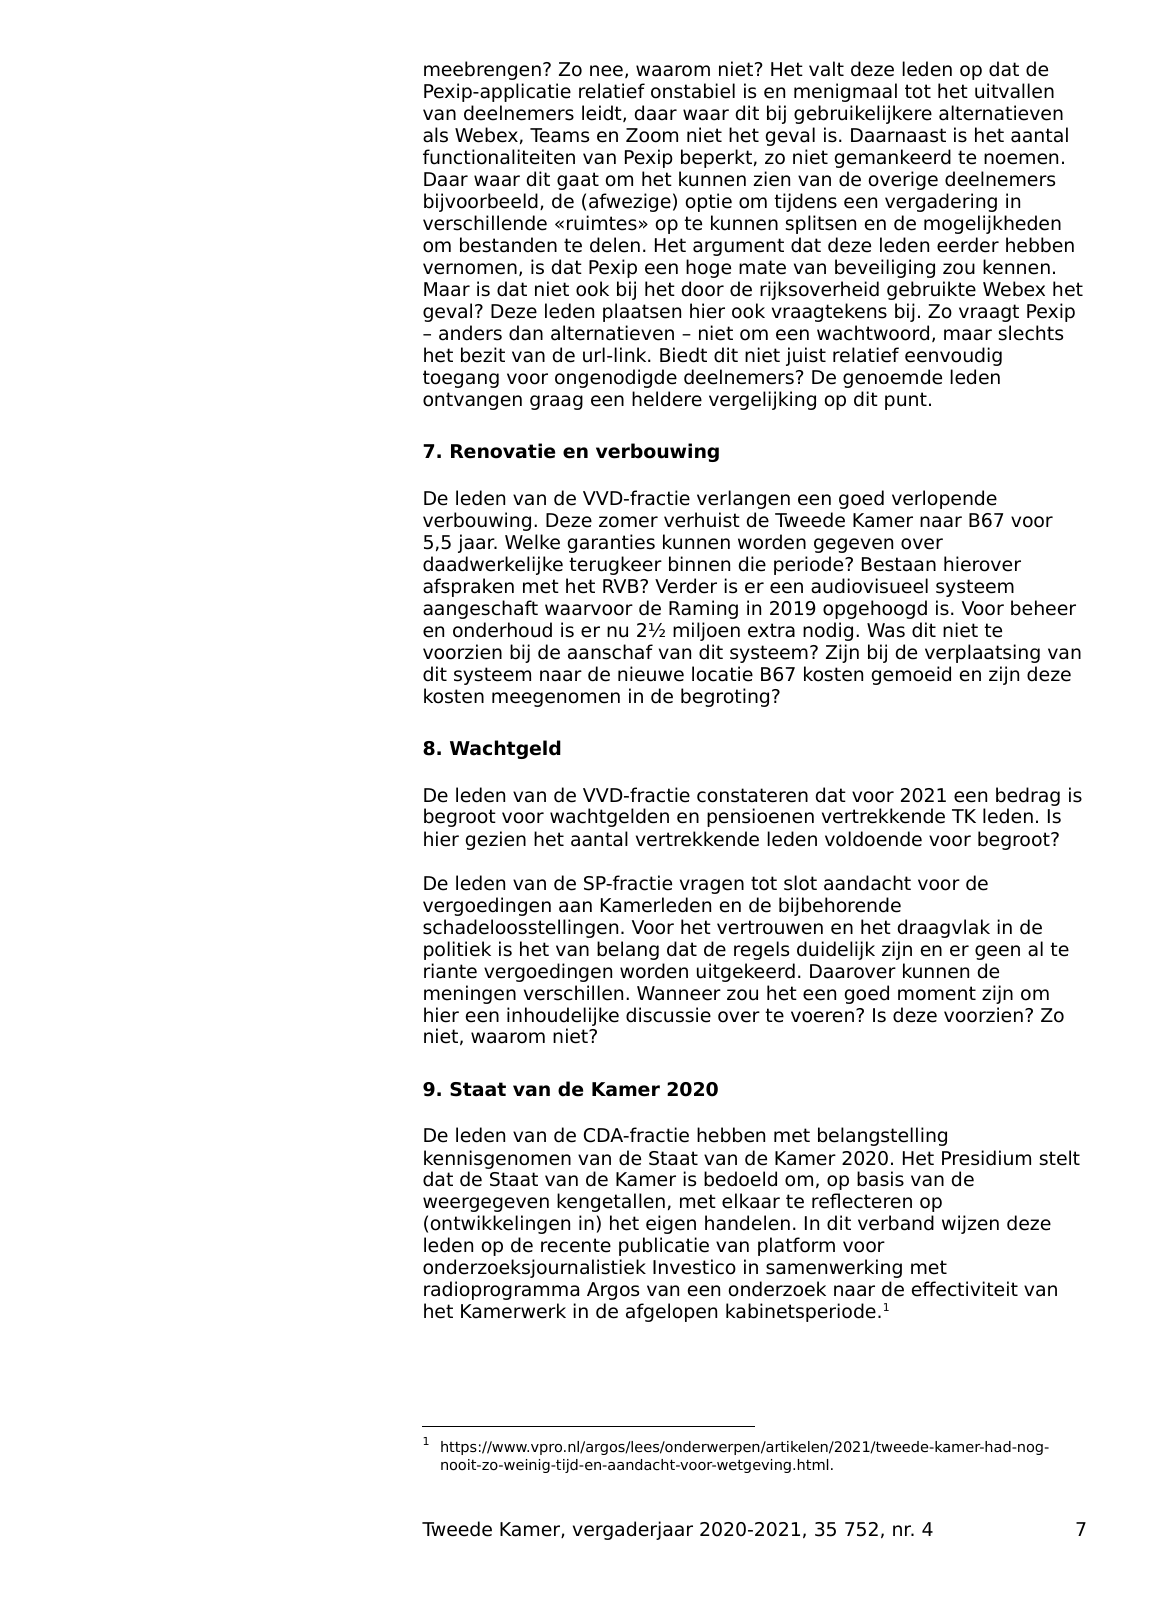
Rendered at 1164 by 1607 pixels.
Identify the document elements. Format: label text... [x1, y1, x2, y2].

subtitle 7. Renovatie en verbouwing [422, 441, 1087, 463]
subtitle 9. Staat van de Kamer 2020 [422, 1078, 1087, 1100]
text De leden van de SP-fractie vragen tot slot aandacht voor de vergoedingen aan Kamerleden en de bijbehorende schadeloosstellingen. Voor het vertrouwen en het draagvlak in de politiek is het van belang dat de regels duidelijk zijn en er geen al te riante vergoedingen worden uitgekeerd. Daarover kunnen de meningen verschillen. Wanneer zou het een goed moment zijn om hier een inhoudelijke discussie over te voeren? Is deze voorzien? Zo niet, waarom niet? [422, 873, 1087, 1048]
text De leden van de VVD-fractie constateren dat voor 2021 een bedrag is begroot voor wachtgelden en pensioenen vertrekkende TK leden. Is hier gezien het aantal vertrekkende leden voldoende voor begroot? [422, 784, 1087, 850]
subtitle 8. Wachtgeld [422, 737, 1087, 759]
text meebrengen? Zo nee, waarom niet? Het valt deze leden op dat de Pexip-applicatie relatief onstabiel is en menigmaal tot het uitvallen van deelnemers leidt, daar waar dit bij gebruikelijkere alternatieven als Webex, Teams en Zoom niet het geval is. Daarnaast is het aantal functionaliteiten van Pexip beperkt, zo niet gemankeerd te noemen. Daar waar dit gaat om het kunnen zien van de overige deelnemers bijvoorbeeld, de (afwezige) optie om tijdens een vergadering in verschillende «ruimtes» op te kunnen splitsen en de mogelijkheden om bestanden te delen. Het argument dat deze leden eerder hebben vernomen, is dat Pexip een hoge mate van beveiliging zou kennen. Maar is dat niet ook bij het door de rijksoverheid gebruikte Webex het geval? Deze leden plaatsen hier ook vraagtekens bij. Zo vraagt Pexip – anders dan alternatieven – niet om een wachtwoord, maar slechts het bezit van de url-link. Biedt dit niet juist relatief eenvoudig toegang voor ongenodigde deelnemers? De genoemde leden ontvangen graag een heldere vergelijking op dit punt. [422, 59, 1087, 411]
text https://www.vpro.nl/argos/lees/onderwerpen/artikelen/2021/tweede-kamer-had-nog-nooit-zo-weinig-tijd-en-aandacht-voor-wetgeving.html. [422, 1435, 1087, 1474]
text De leden van de VVD-fractie verlangen een goed verlopende verbouwing. Deze zomer verhuist de Tweede Kamer naar B67 voor 5,5 jaar. Welke garanties kunnen worden gegeven over daadwerkelijke terugkeer binnen die periode? Bestaan hierover afspraken met het RVB? Verder is er een audiovisueel systeem aangeschaft waarvoor de Raming in 2019 opgehoogd is. Voor beheer en onderhoud is er nu 2½ miljoen extra nodig. Was dit niet te voorzien bij de aanschaf van dit systeem? Zijn bij de verplaatsing van dit systeem naar de nieuwe locatie B67 kosten gemoeid en zijn deze kosten meegenomen in de begroting? [422, 488, 1087, 707]
text De leden van de CDA-fractie hebben met belangstelling kennisgenomen van de Staat van de Kamer 2020. Het Presidium stelt dat de Staat van de Kamer is bedoeld om, op basis van de weergegeven kengetallen, met elkaar te reflecteren op (ontwikkelingen in) het eigen handelen. In dit verband wijzen deze leden op de recente publicatie van platform voor onderzoeksjournalistiek Investico in samenwerking met radioprogramma Argos van een onderzoek naar de effectiviteit van het Kamerwerk in de afgelopen kabinetsperiode. [422, 1125, 1087, 1323]
